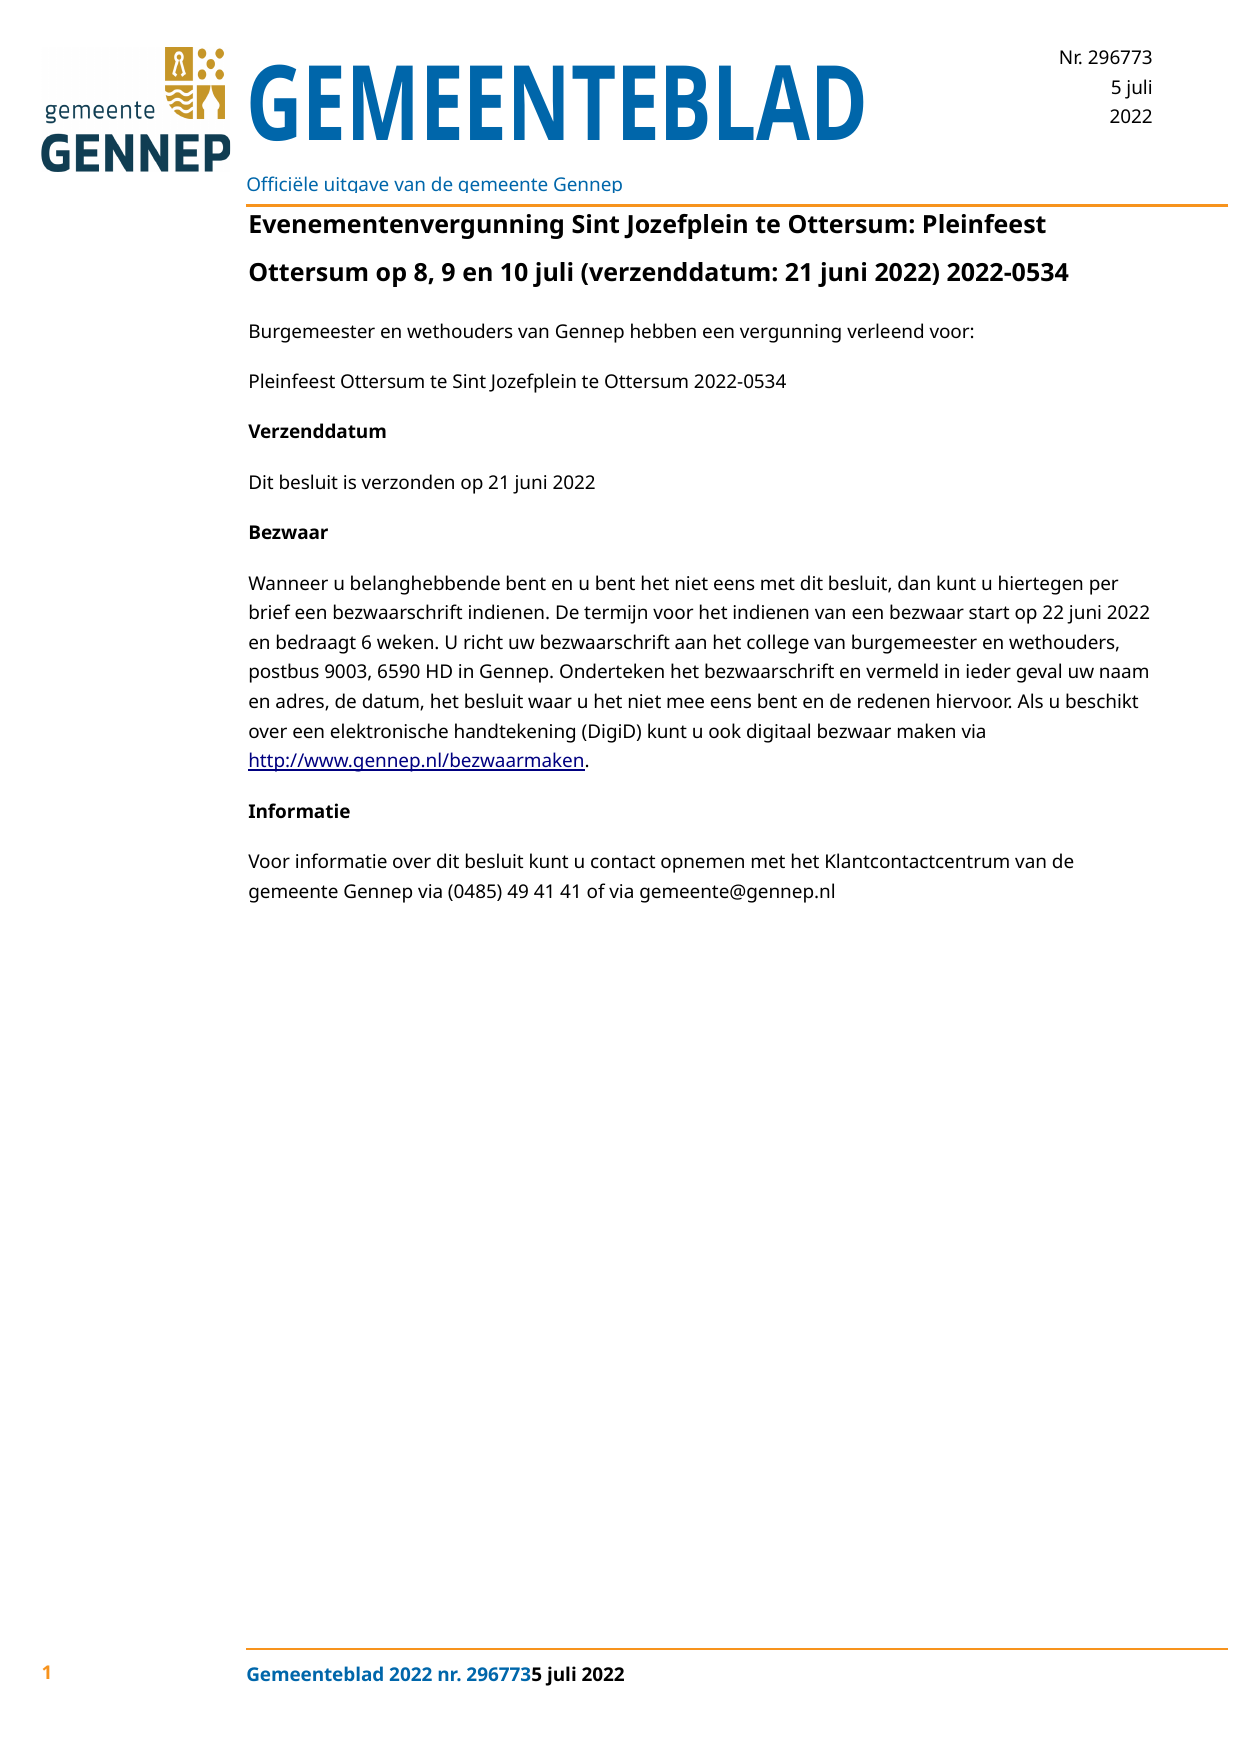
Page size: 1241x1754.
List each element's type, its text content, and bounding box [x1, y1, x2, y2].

text Evenementenvergunning Sint Jozefplein te Ottersum: Pleinfeest Ottersum op 8, 9 en 10 juli (verzenddatum: 21 juni 2022) 2022-0534 [248, 207, 1152, 288]
text Wanneer u belanghebbende bent en u bent het niet eens met dit besluit, dan kunt u hiertegen per brief een bezwaarschrift indienen. De termijn voor het indienen van een bezwaar start op 22 juni 2022 en bedraagt 6 weken. U richt uw bezwaarschrift aan het college van burgemeester en wethouders, postbus 9003, 6590 HD in Gennep. Onderteken het bezwaarschrift en vermeld in ieder geval uw naam en adres, de datum, het besluit waar u het niet mee eens bent en de redenen hiervoor. Als u beschikt over een elektronische handtekening (DigiD) kunt u ook digitaal bezwaar maken via http://www.gennep.nl/bezwaarmaken. [248, 570, 1152, 773]
text Dit besluit is verzonden op 21 juni 2022 [248, 469, 1152, 495]
text Burgemeester en wethouders van Gennep hebben een vergunning verleend voor: [248, 318, 1152, 344]
text Informatie [248, 798, 1152, 824]
text Pleinfeest Ottersum te Sint Jozefplein te Ottersum 2022-0534 [248, 368, 1152, 394]
text Voor informatie over dit besluit kunt u contact opnemen met het Klantcontactcentrum van de gemeente Gennep via (0485) 49 41 41 of via gemeente@gennep.nl [248, 848, 1152, 904]
text Verzenddatum [248, 419, 1152, 444]
picture [41, 47, 231, 172]
text Bezwaar [248, 519, 1152, 545]
